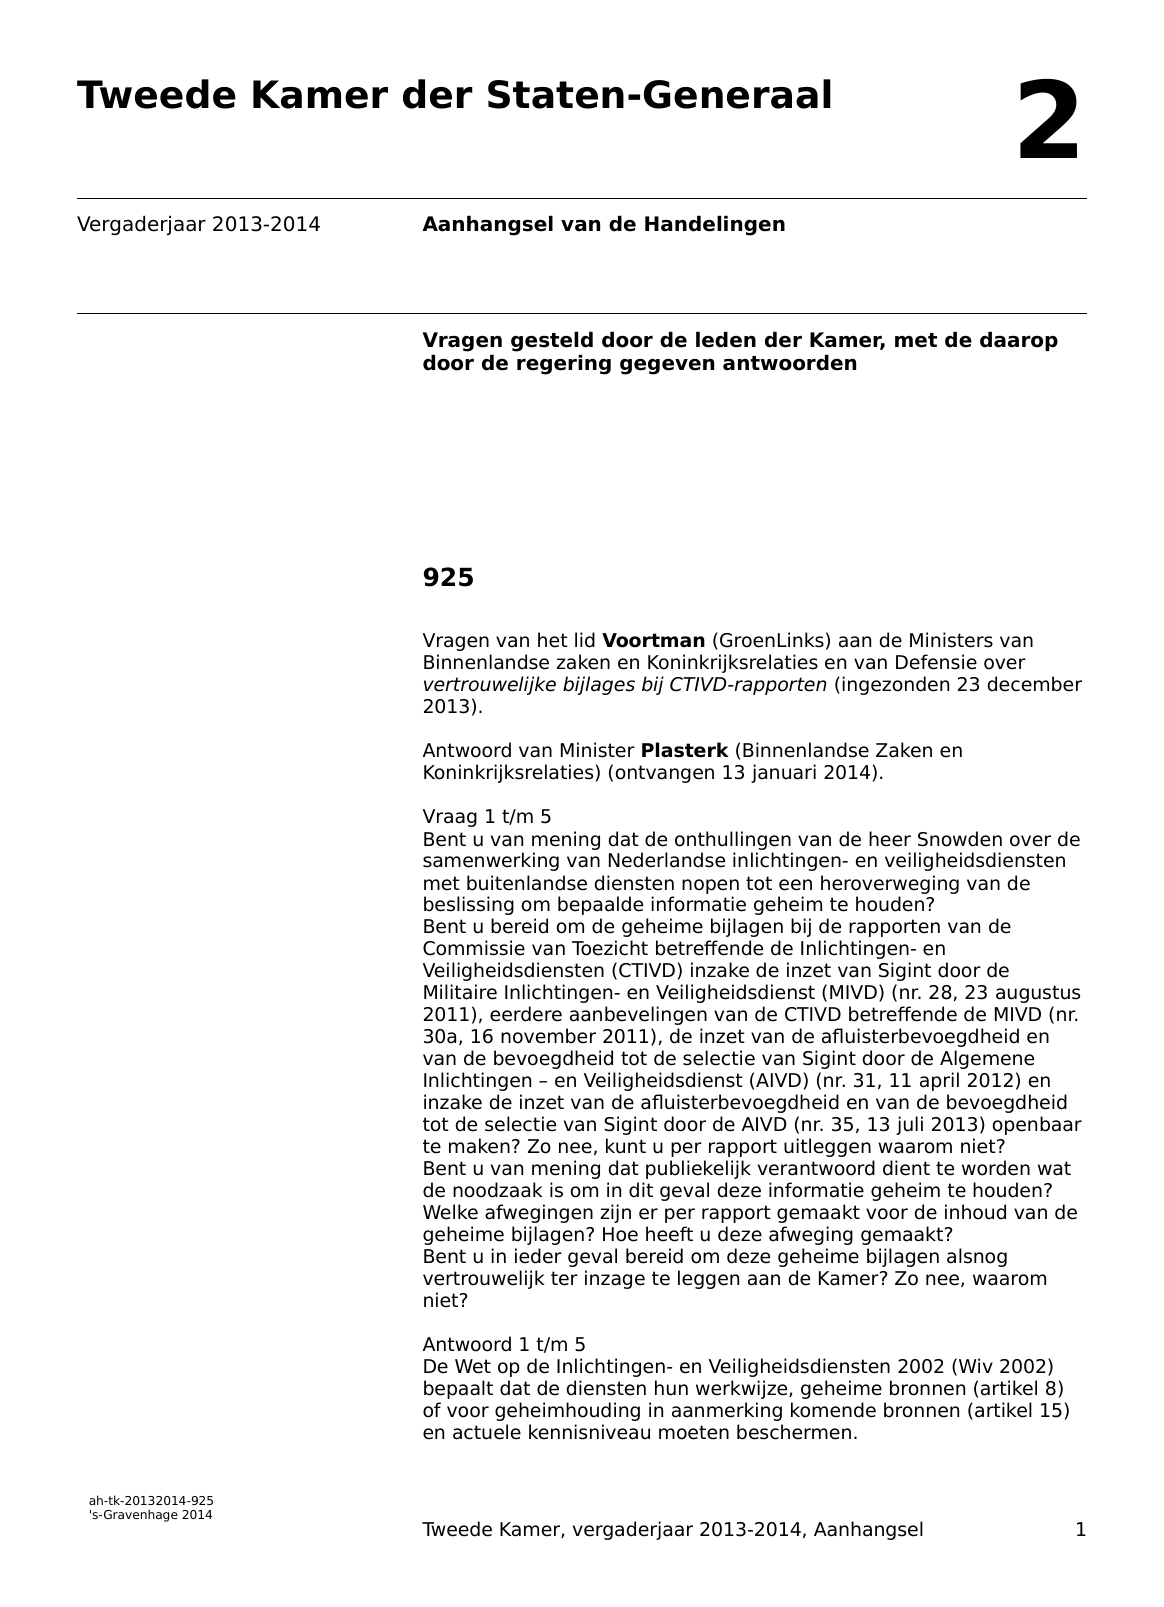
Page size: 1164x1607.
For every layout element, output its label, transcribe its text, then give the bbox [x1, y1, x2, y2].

table_header Tweede Kamer der Staten-Generaal [77, 59, 886, 198]
text Antwoord 1 t/m 5 [422, 1334, 1087, 1356]
text Bent u in ieder geval bereid om deze geheime bijlagen alsnog vertrouwelijk ter inzage te leggen aan de Kamer? Zo nee, waarom niet? [422, 1246, 1087, 1312]
text Vraag 1 t/m 5 [422, 806, 1087, 828]
table_cell Aanhangsel van de Handelingen [422, 199, 1087, 313]
text Antwoord van Minister Plasterk (Binnenlandse Zaken en Koninkrijksrelaties) (ontvangen 13 januari 2014). [422, 740, 1087, 784]
text ah-tk-20132014-925 [88, 1494, 323, 1508]
table_cell Vragen gesteld door de leden der Kamer, met de daarop door de regering gegeven antwoorden [422, 314, 1087, 375]
table_header 2 [886, 59, 1087, 198]
text Bent u van mening dat de onthullingen van de heer Snowden over de samenwerking van Nederlandse inlichtingen- en veiligheidsdiensten met buitenlandse diensten nopen tot een heroverweging van de beslissing om bepaalde informatie geheim te houden? [422, 828, 1087, 916]
text Bent u bereid om de geheime bijlagen bij de rapporten van de Commissie van Toezicht betreffende de Inlichtingen- en Veiligheidsdiensten (CTIVD) inzake de inzet van Sigint door de Militaire Inlichtingen- en Veiligheidsdienst (MIVD) (nr. 28, 23 augustus 2011), eerdere aanbevelingen van de CTIVD betreffende de MIVD (nr. 30a, 16 november 2011), de inzet van de afluisterbevoegdheid en van de bevoegdheid tot de selectie van Sigint door de Algemene Inlichtingen – en Veiligheidsdienst (AIVD) (nr. 31, 11 april 2012) en inzake de inzet van de afluisterbevoegdheid en van de bevoegdheid tot de selectie van Sigint door de AIVD (nr. 35, 13 juli 2013) openbaar te maken? Zo nee, kunt u per rapport uitleggen waarom niet? [422, 916, 1087, 1158]
text Vragen van het lid Voortman (GroenLinks) aan de Ministers van Binnenlandse zaken en Koninkrijksrelaties en van Defensie over vertrouwelijke bijlages bij CTIVD-rapporten (ingezonden 23 december 2013). [422, 630, 1087, 718]
text Bent u van mening dat publiekelijk verantwoord dient te worden wat de noodzaak is om in dit geval deze informatie geheim te houden? [422, 1158, 1087, 1202]
table_cell Vergaderjaar 2013-2014 [77, 199, 422, 313]
table_cell [77, 314, 422, 375]
text De Wet op de Inlichtingen- en Veiligheidsdiensten 2002 (Wiv 2002) bepaalt dat de diensten hun werkwijze, geheime bronnen (artikel 8) of voor geheimhouding in aanmerking komende bronnen (artikel 15) en actuele kennisniveau moeten beschermen. [422, 1356, 1087, 1444]
text 925 [422, 563, 1087, 592]
text Welke afwegingen zijn er per rapport gemaakt voor de inhoud van de geheime bijlagen? Hoe heeft u deze afweging gemaakt? [422, 1202, 1087, 1246]
text 's-Gravenhage 2014 [88, 1508, 323, 1522]
